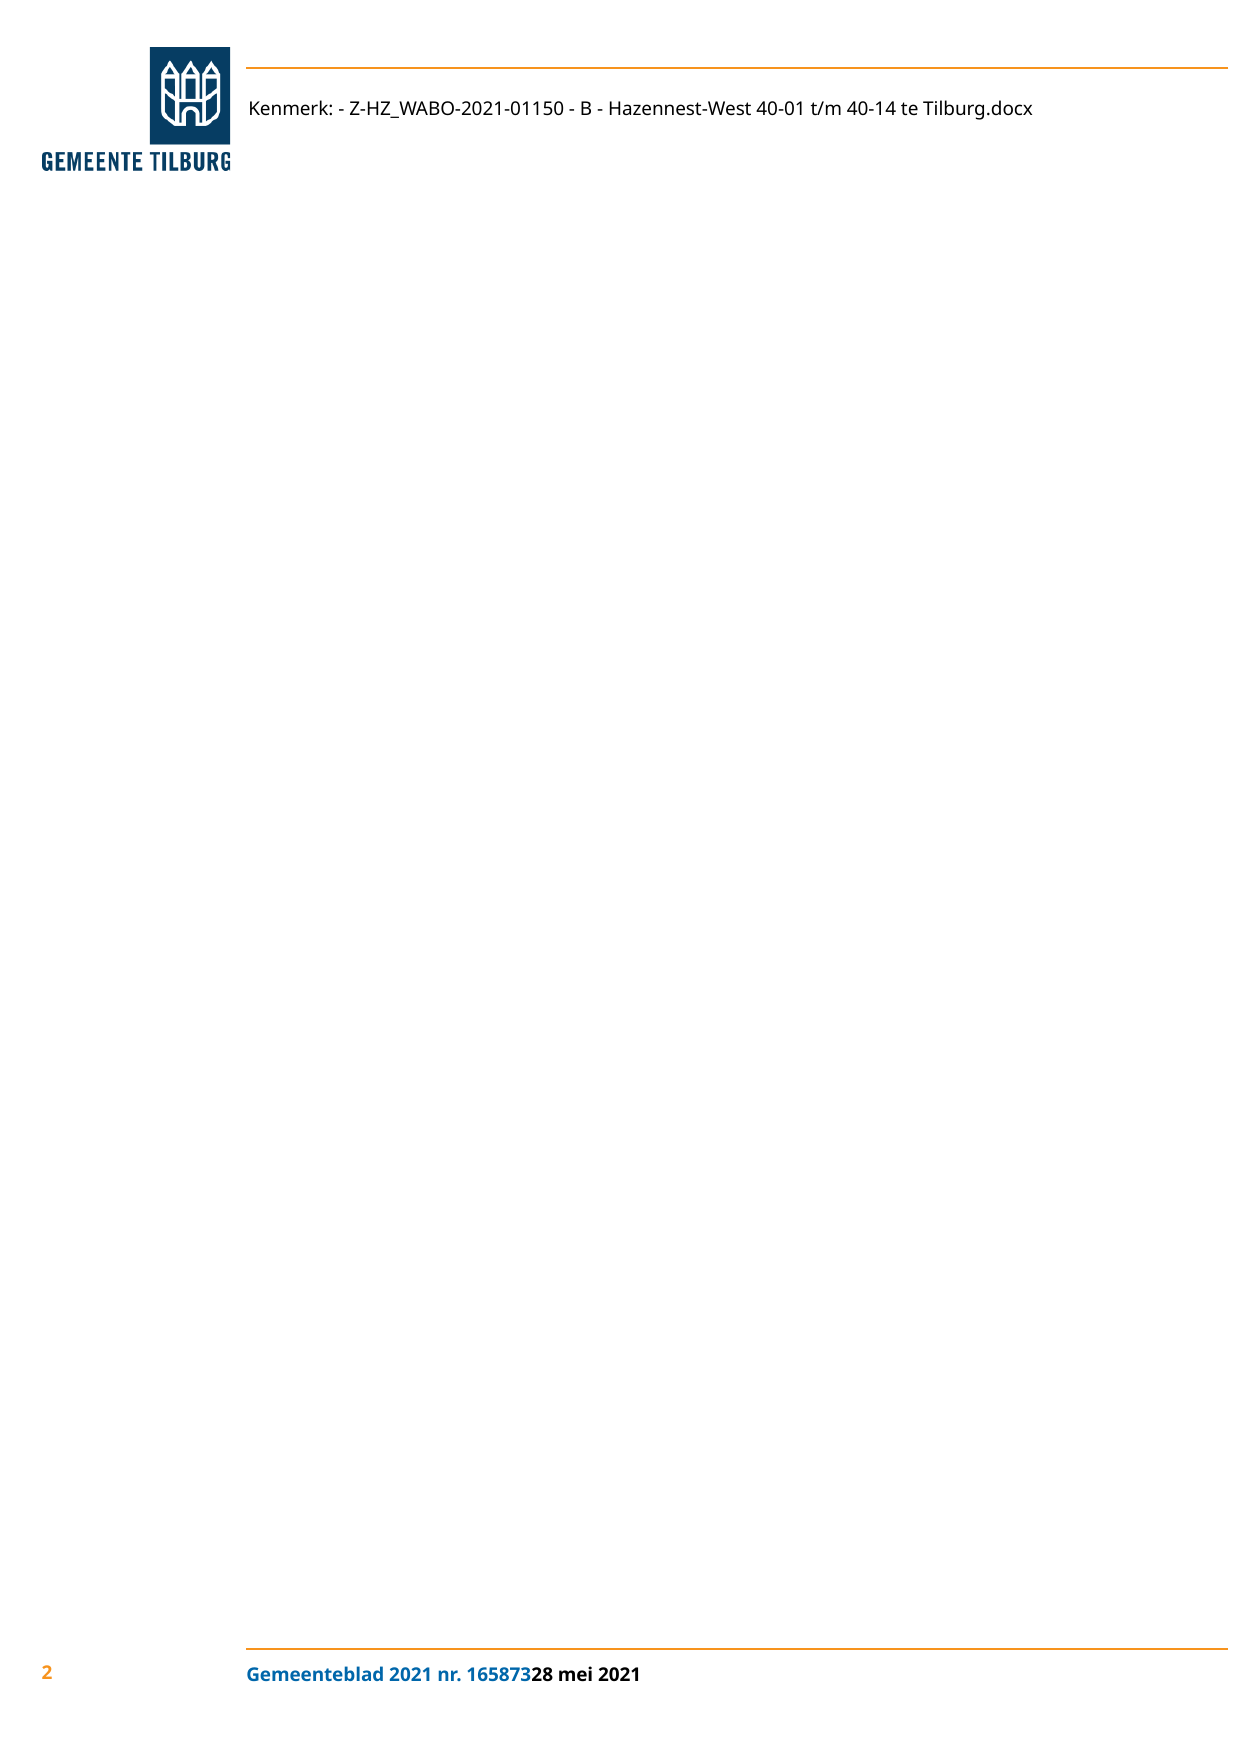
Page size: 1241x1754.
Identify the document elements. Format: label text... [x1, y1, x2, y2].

text Kenmerk: - Z-HZ_WABO-2021-01150 - B - Hazennest-West 40-01 t/m 40-14 te Tilburg.docx [248, 95, 1152, 121]
picture [41, 47, 231, 172]
